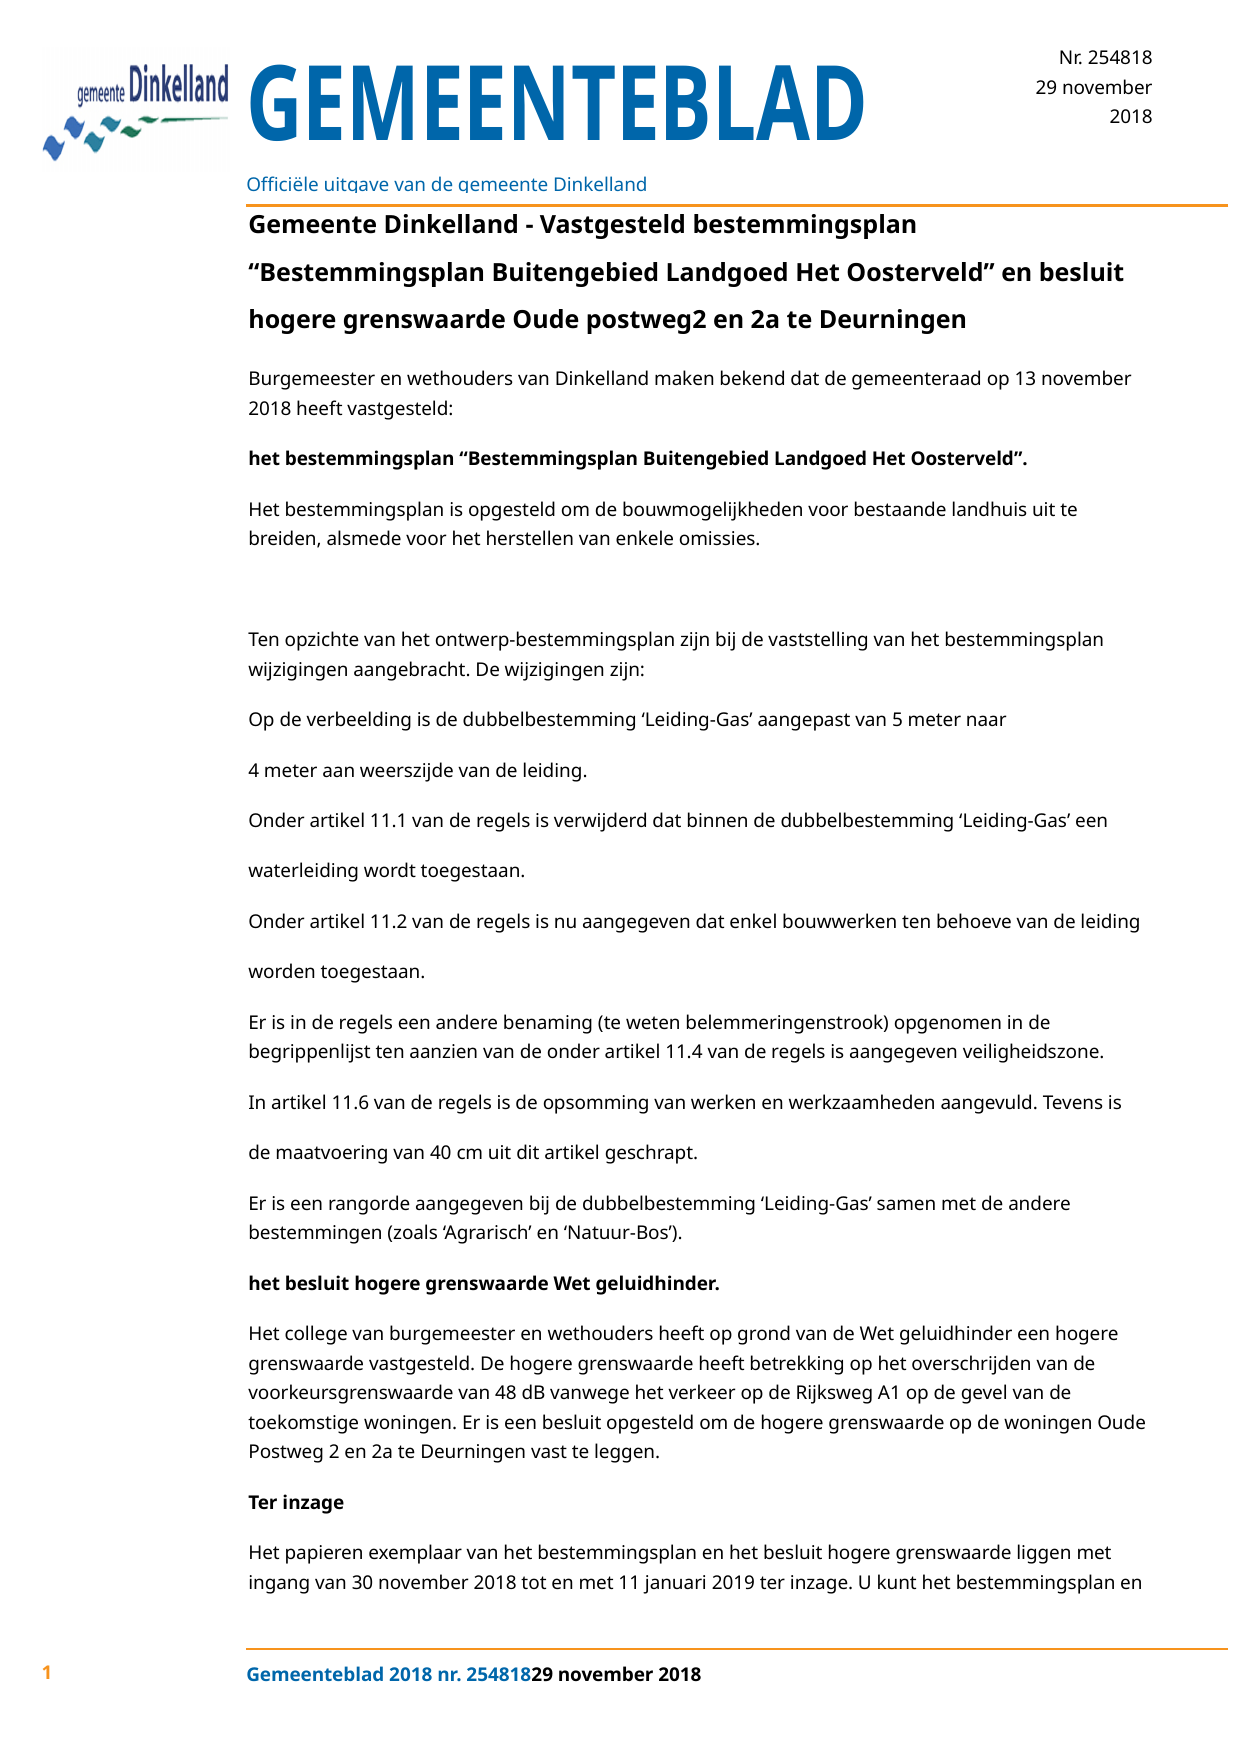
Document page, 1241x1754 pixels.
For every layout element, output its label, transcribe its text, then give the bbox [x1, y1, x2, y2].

text Het papieren exemplaar van het bestemmingsplan en het besluit hogere grenswaarde liggen met ingang van 30 november 2018 tot en met 11 januari 2019 ter inzage. U kunt het bestemmingsplan en [248, 1539, 1152, 1594]
text Het college van burgemeester en wethouders heeft op grond van de Wet geluidhinder een hogere grenswaarde vastgesteld. De hogere grenswaarde heeft betrekking op het overschrijden van de voorkeursgrenswaarde van 48 dB vanwege het verkeer op de Rijksweg A1 op de gevel van de toekomstige woningen. Er is een besluit opgesteld om de hogere grenswaarde op de woningen Oude Postweg 2 en 2a te Deurningen vast te leggen. [248, 1320, 1152, 1464]
text Onder artikel 11.2 van de regels is nu aangegeven dat enkel bouwwerken ten behoeve van de leiding [248, 908, 1152, 934]
text 4 meter aan weerszijde van de leiding. [248, 757, 1152, 782]
text Er is een rangorde aangegeven bij de dubbelbestemming ‘Leiding-Gas’ samen met de andere bestemmingen (zoals ‘Agrarisch’ en ‘Natuur-Bos’). [248, 1190, 1152, 1245]
text Ter inzage [248, 1489, 1152, 1514]
text worden toegestaan. [248, 958, 1152, 984]
text Gemeente Dinkelland - Vastgesteld bestemmingsplan “Bestemmingsplan Buitengebied Landgoed Het Oosterveld” en besluit hogere grenswaarde Oude postweg2 en 2a te Deurningen [248, 207, 1152, 336]
text de maatvoering van 40 cm uit dit artikel geschrapt. [248, 1139, 1152, 1165]
text het besluit hogere grenswaarde Wet geluidhinder. [248, 1270, 1152, 1295]
text Er is in de regels een andere benaming (te weten belemmeringenstrook) opgenomen in de begrippenlijst ten aanzien van de onder artikel 11.4 van de regels is aangegeven veiligheidszone. [248, 1009, 1152, 1064]
picture [41, 47, 231, 172]
text Op de verbeelding is de dubbelbestemming ‘Leiding-Gas’ aangepast van 5 meter naar [248, 706, 1152, 732]
text waterleiding wordt toegestaan. [248, 858, 1152, 883]
text In artikel 11.6 van de regels is de opsomming van werken en werkzaamheden aangevuld. Tevens is [248, 1089, 1152, 1114]
text Burgemeester en wethouders van Dinkelland maken bekend dat de gemeenteraad op 13 november 2018 heeft vastgesteld: [248, 366, 1152, 421]
text Het bestemmingsplan is opgesteld om de bouwmogelijkheden voor bestaande landhuis uit te breiden, alsmede voor het herstellen van enkele omissies. [248, 496, 1152, 551]
text het bestemmingsplan “Bestemmingsplan Buitengebied Landgoed Het Oosterveld”. [248, 446, 1152, 471]
text Ten opzichte van het ontwerp-bestemmingsplan zijn bij de vaststelling van het bestemmingsplan wijzigingen aangebracht. De wijzigingen zijn: [248, 626, 1152, 682]
text Onder artikel 11.1 van de regels is verwijderd dat binnen de dubbelbestemming ‘Leiding-Gas’ een [248, 807, 1152, 833]
